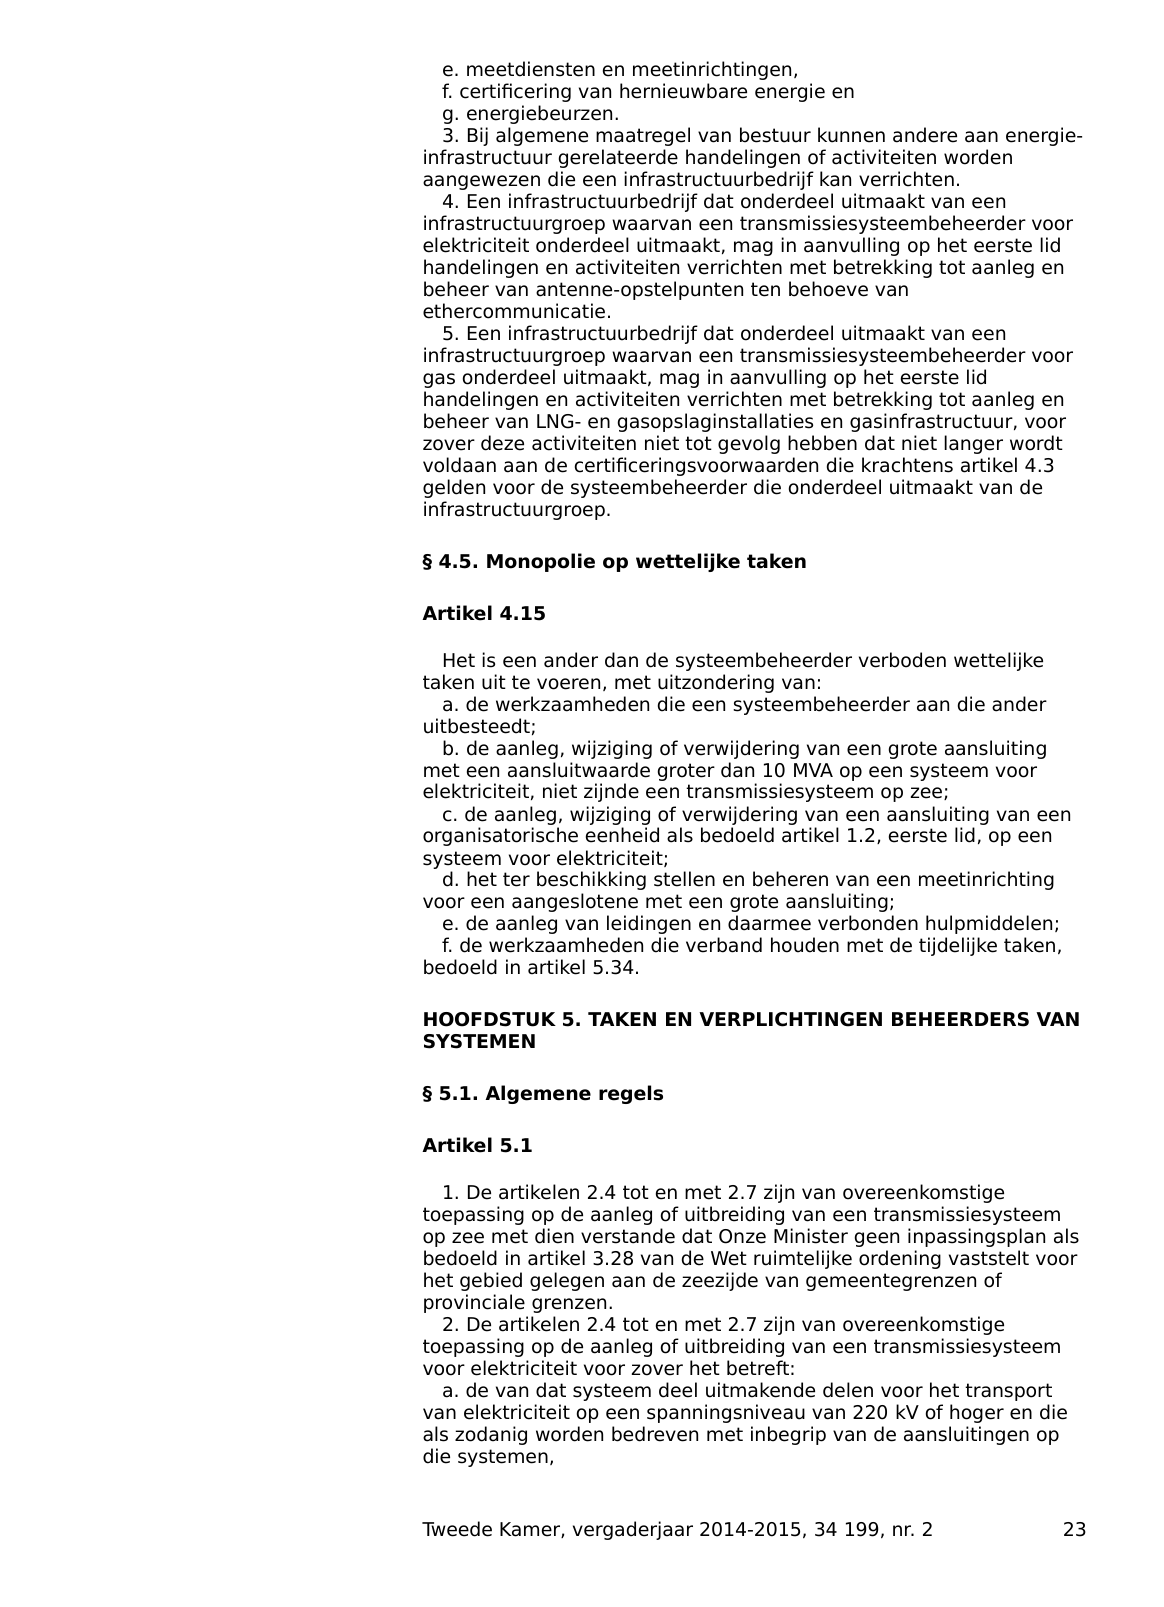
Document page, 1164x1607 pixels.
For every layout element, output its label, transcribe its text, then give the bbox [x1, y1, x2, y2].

text f. certificering van hernieuwbare energie en [422, 81, 1087, 103]
subtitle § 5.1. Algemene regels [422, 1083, 1087, 1105]
text g. energiebeurzen. [422, 103, 1087, 125]
text e. meetdiensten en meetinrichtingen, [422, 59, 1087, 81]
text Het is een ander dan de systeembeheerder verboden wettelijke taken uit te voeren, met uitzondering van: [422, 649, 1087, 693]
text 3. Bij algemene maatregel van bestuur kunnen andere aan energie-infrastructuur gerelateerde handelingen of activiteiten worden aangewezen die een infrastructuurbedrijf kan verrichten. [422, 125, 1087, 191]
subtitle Artikel 4.15 [422, 603, 1087, 624]
subtitle § 4.5. Monopolie op wettelijke taken [422, 551, 1087, 573]
text a. de van dat systeem deel uitmakende delen voor het transport van elektriciteit op een spanningsniveau van 220 kV of hoger en die als zodanig worden bedreven met inbegrip van de aansluitingen op die systemen, [422, 1380, 1087, 1468]
text 5. Een infrastructuurbedrijf dat onderdeel uitmaakt van een infrastructuurgroep waarvan een transmissiesysteembeheerder voor gas onderdeel uitmaakt, mag in aanvulling op het eerste lid handelingen en activiteiten verrichten met betrekking tot aanleg en beheer van LNG- en gasopslaginstallaties en gasinfrastructuur, voor zover deze activiteiten niet tot gevolg hebben dat niet langer wordt voldaan aan de certificeringsvoorwaarden die krachtens artikel 4.3 gelden voor de systeembeheerder die onderdeel uitmaakt van de infrastructuurgroep. [422, 323, 1087, 521]
text e. de aanleg van leidingen en daarmee verbonden hulpmiddelen; [422, 913, 1087, 935]
text c. de aanleg, wijziging of verwijdering van een aansluiting van een organisatorische eenheid als bedoeld artikel 1.2, eerste lid, op een systeem voor elektriciteit; [422, 803, 1087, 869]
text 4. Een infrastructuurbedrijf dat onderdeel uitmaakt van een infrastructuurgroep waarvan een transmissiesysteembeheerder voor elektriciteit onderdeel uitmaakt, mag in aanvulling op het eerste lid handelingen en activiteiten verrichten met betrekking tot aanleg en beheer van antenne-opstelpunten ten behoeve van ethercommunicatie. [422, 191, 1087, 323]
text 2. De artikelen 2.4 tot en met 2.7 zijn van overeenkomstige toepassing op de aanleg of uitbreiding van een transmissiesysteem voor elektriciteit voor zover het betreft: [422, 1314, 1087, 1380]
text d. het ter beschikking stellen en beheren van een meetinrichting voor een aangeslotene met een grote aansluiting; [422, 869, 1087, 913]
subtitle HOOFDSTUK 5. TAKEN EN VERPLICHTINGEN BEHEERDERS VAN SYSTEMEN [422, 1009, 1087, 1053]
text a. de werkzaamheden die een systeembeheerder aan die ander uitbesteedt; [422, 693, 1087, 737]
text b. de aanleg, wijziging of verwijdering van een grote aansluiting met een aansluitwaarde groter dan 10 MVA op een systeem voor elektriciteit, niet zijnde een transmissiesysteem op zee; [422, 737, 1087, 803]
text f. de werkzaamheden die verband houden met de tijdelijke taken, bedoeld in artikel 5.34. [422, 935, 1087, 979]
subtitle Artikel 5.1 [422, 1135, 1087, 1157]
text 1. De artikelen 2.4 tot en met 2.7 zijn van overeenkomstige toepassing op de aanleg of uitbreiding van een transmissiesysteem op zee met dien verstande dat Onze Minister geen inpassingsplan als bedoeld in artikel 3.28 van de Wet ruimtelijke ordening vaststelt voor het gebied gelegen aan de zeezijde van gemeentegrenzen of provinciale grenzen. [422, 1182, 1087, 1314]
